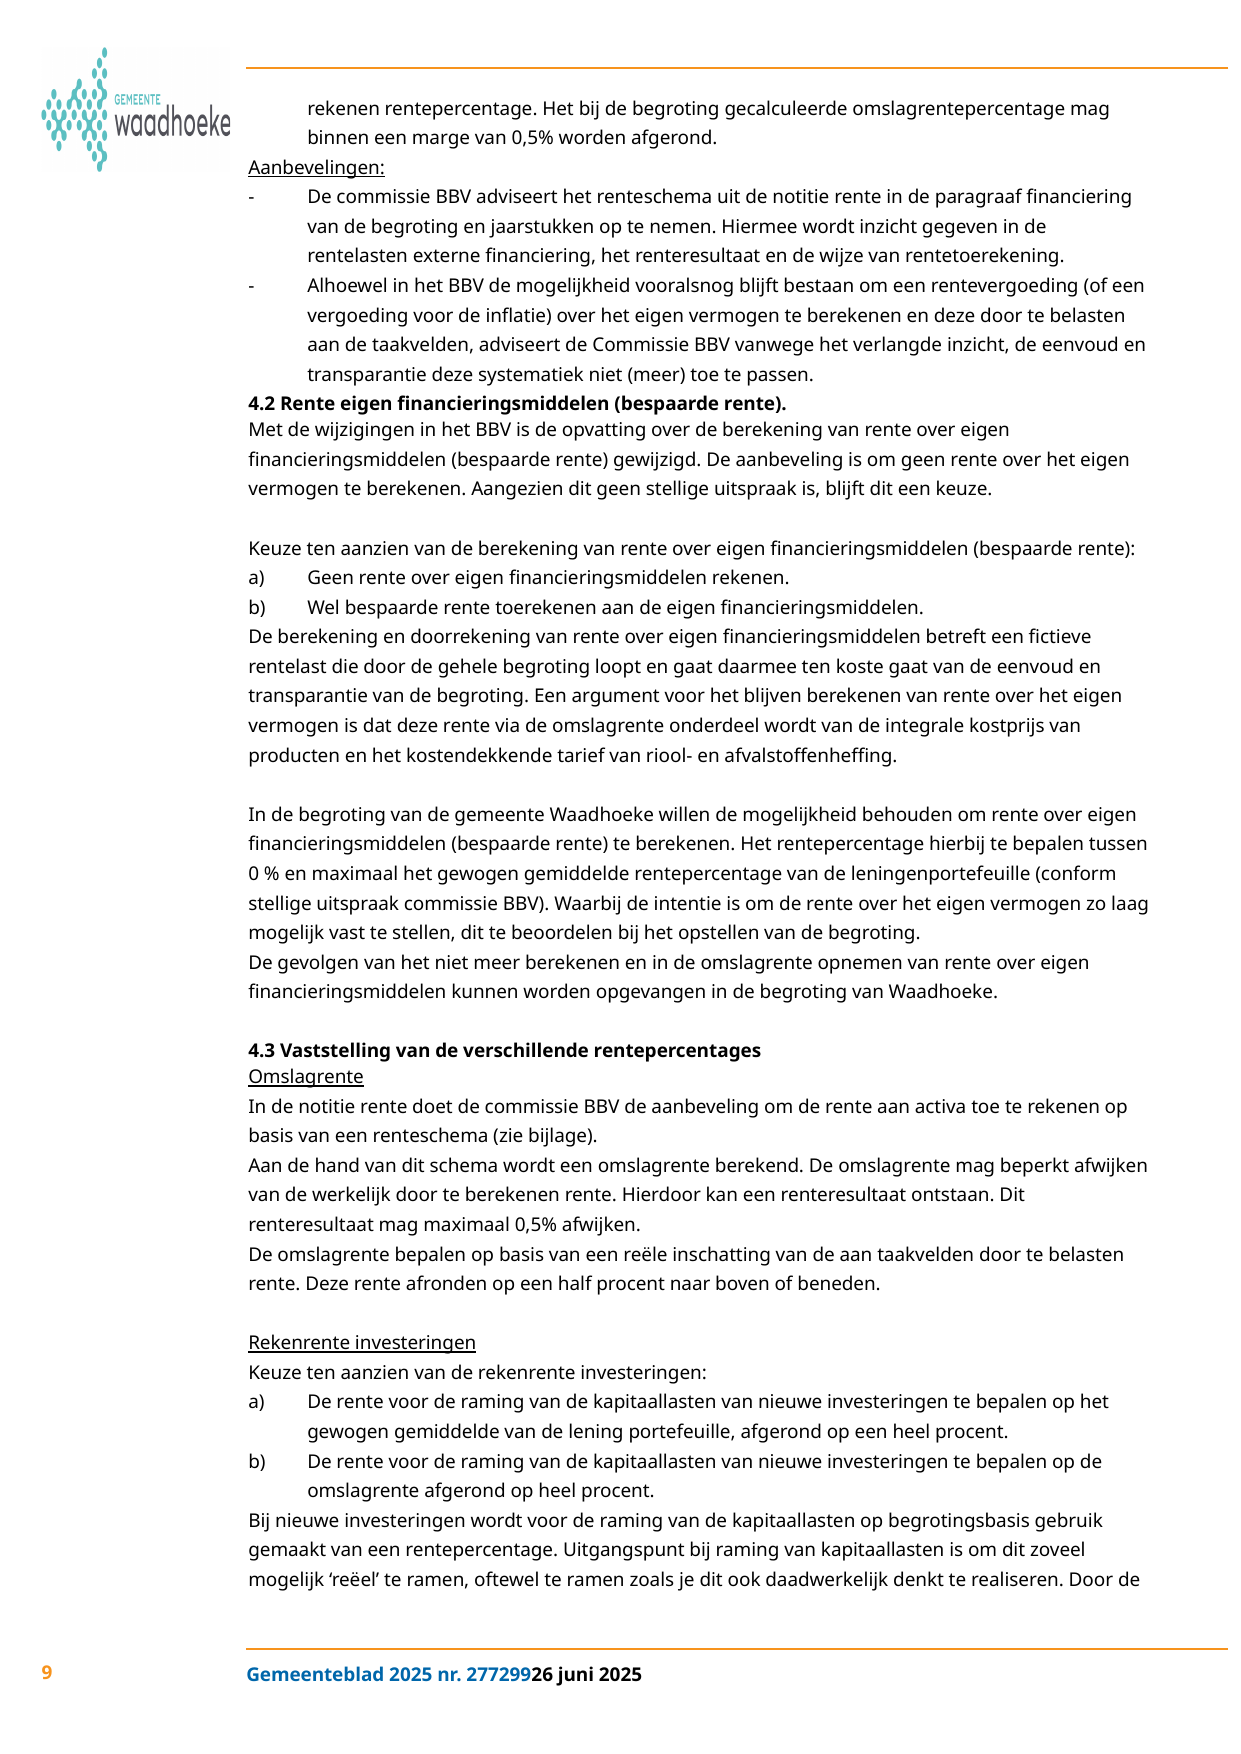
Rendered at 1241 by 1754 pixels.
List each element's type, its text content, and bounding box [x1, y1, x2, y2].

text 4.3 Vaststelling van de verschillende rentepercentages [248, 1038, 1152, 1063]
text Keuze ten aanzien van de berekening van rente over eigen financieringsmiddelen (bespaarde rente): [248, 535, 1152, 560]
text In de begroting van de gemeente Waadhoeke willen de mogelijkheid behouden om rente over eigen financieringsmiddelen (bespaarde rente) te berekenen. Het rentepercentage hierbij te bepalen tussen 0 % en maximaal het gewogen gemiddelde rentepercentage van de leningenportefeuille (conform stellige uitspraak commissie BBV). Waarbij de intentie is om de rente over het eigen vermogen zo laag mogelijk vast te stellen, dit te beoordelen bij het opstellen van de begroting. [248, 801, 1152, 945]
text 4.2 Rente eigen financieringsmiddelen (bespaarde rente). [248, 391, 1152, 416]
text De gevolgen van het niet meer berekenen en in de omslagrente opnemen van rente over eigen financieringsmiddelen kunnen worden opgevangen in de begroting van Waadhoeke. [248, 949, 1152, 1004]
text Met de wijzigingen in het BBV is de opvatting over de berekening van rente over eigen financieringsmiddelen (bespaarde rente) gewijzigd. De aanbeveling is om geen rente over het eigen vermogen te berekenen. Aangezien dit geen stellige uitspraak is, blijft dit een keuze. [248, 416, 1152, 501]
list rekenen rentepercentage. Het bij de begroting gecalculeerde omslagrentepercentage mag binnen een marge van 0,5% worden afgerond. [248, 95, 1152, 150]
text De omslagrente bepalen op basis van een reële inschatting van de aan taakvelden door te belasten rente. Deze rente afronden op een half procent naar boven of beneden. [248, 1241, 1152, 1296]
picture [41, 47, 231, 172]
text Bij nieuwe investeringen wordt voor de raming van de kapitaallasten op begrotingsbasis gebruik gemaakt van een rentepercentage. Uitgangspunt bij raming van kapitaallasten is om dit zoveel mogelijk ‘reëel’ te ramen, oftewel te ramen zoals je dit ook daadwerkelijk denkt te realiseren. Door de [248, 1507, 1152, 1592]
list Geen rente over eigen financieringsmiddelen rekenen. [248, 564, 1152, 590]
text Aan de hand van dit schema wordt een omslagrente berekend. De omslagrente mag beperkt afwijken van de werkelijk door te berekenen rente. Hierdoor kan een renteresultaat ontstaan. Dit renteresultaat mag maximaal 0,5% afwijken. [248, 1152, 1152, 1237]
text Omslagrente [248, 1063, 1152, 1089]
list De rente voor de raming van de kapitaallasten van nieuwe investeringen te bepalen op de omslagrente afgerond op heel procent. [248, 1448, 1152, 1503]
text In de notitie rente doet de commissie BBV de aanbeveling om de rente aan activa toe te rekenen op basis van een renteschema (zie bijlage). [248, 1093, 1152, 1148]
list De rente voor de raming van de kapitaallasten van nieuwe investeringen te bepalen op het gewogen gemiddelde van de lening portefeuille, afgerond op een heel procent. [248, 1389, 1152, 1444]
text Aanbevelingen: [248, 154, 1152, 180]
list De commissie BBV adviseert het renteschema uit de notitie rente in de paragraaf financiering van de begroting en jaarstukken op te nemen. Hiermee wordt inzicht gegeven in de rentelasten externe financiering, het renteresultaat en de wijze van rentetoerekening. [248, 183, 1152, 268]
text De berekening en doorrekening van rente over eigen financieringsmiddelen betreft een fictieve rentelast die door de gehele begroting loopt en gaat daarmee ten koste gaat van de eenvoud en transparantie van de begroting. Een argument voor het blijven berekenen van rente over het eigen vermogen is dat deze rente via de omslagrente onderdeel wordt van de integrale kostprijs van producten en het kostendekkende tarief van riool- en afvalstoffenheffing. [248, 623, 1152, 767]
text Rekenrente investeringen [248, 1329, 1152, 1355]
list Alhoewel in het BBV de mogelijkheid vooralsnog blijft bestaan om een rentevergoeding (of een vergoeding voor de inflatie) over het eigen vermogen te berekenen en deze door te belasten aan de taakvelden, adviseert de Commissie BBV vanwege het verlangde inzicht, de eenvoud en transparantie deze systematiek niet (meer) toe te passen. [248, 272, 1152, 387]
list Wel bespaarde rente toerekenen aan de eigen financieringsmiddelen. [248, 594, 1152, 619]
text Keuze ten aanzien van de rekenrente investeringen: [248, 1359, 1152, 1385]
